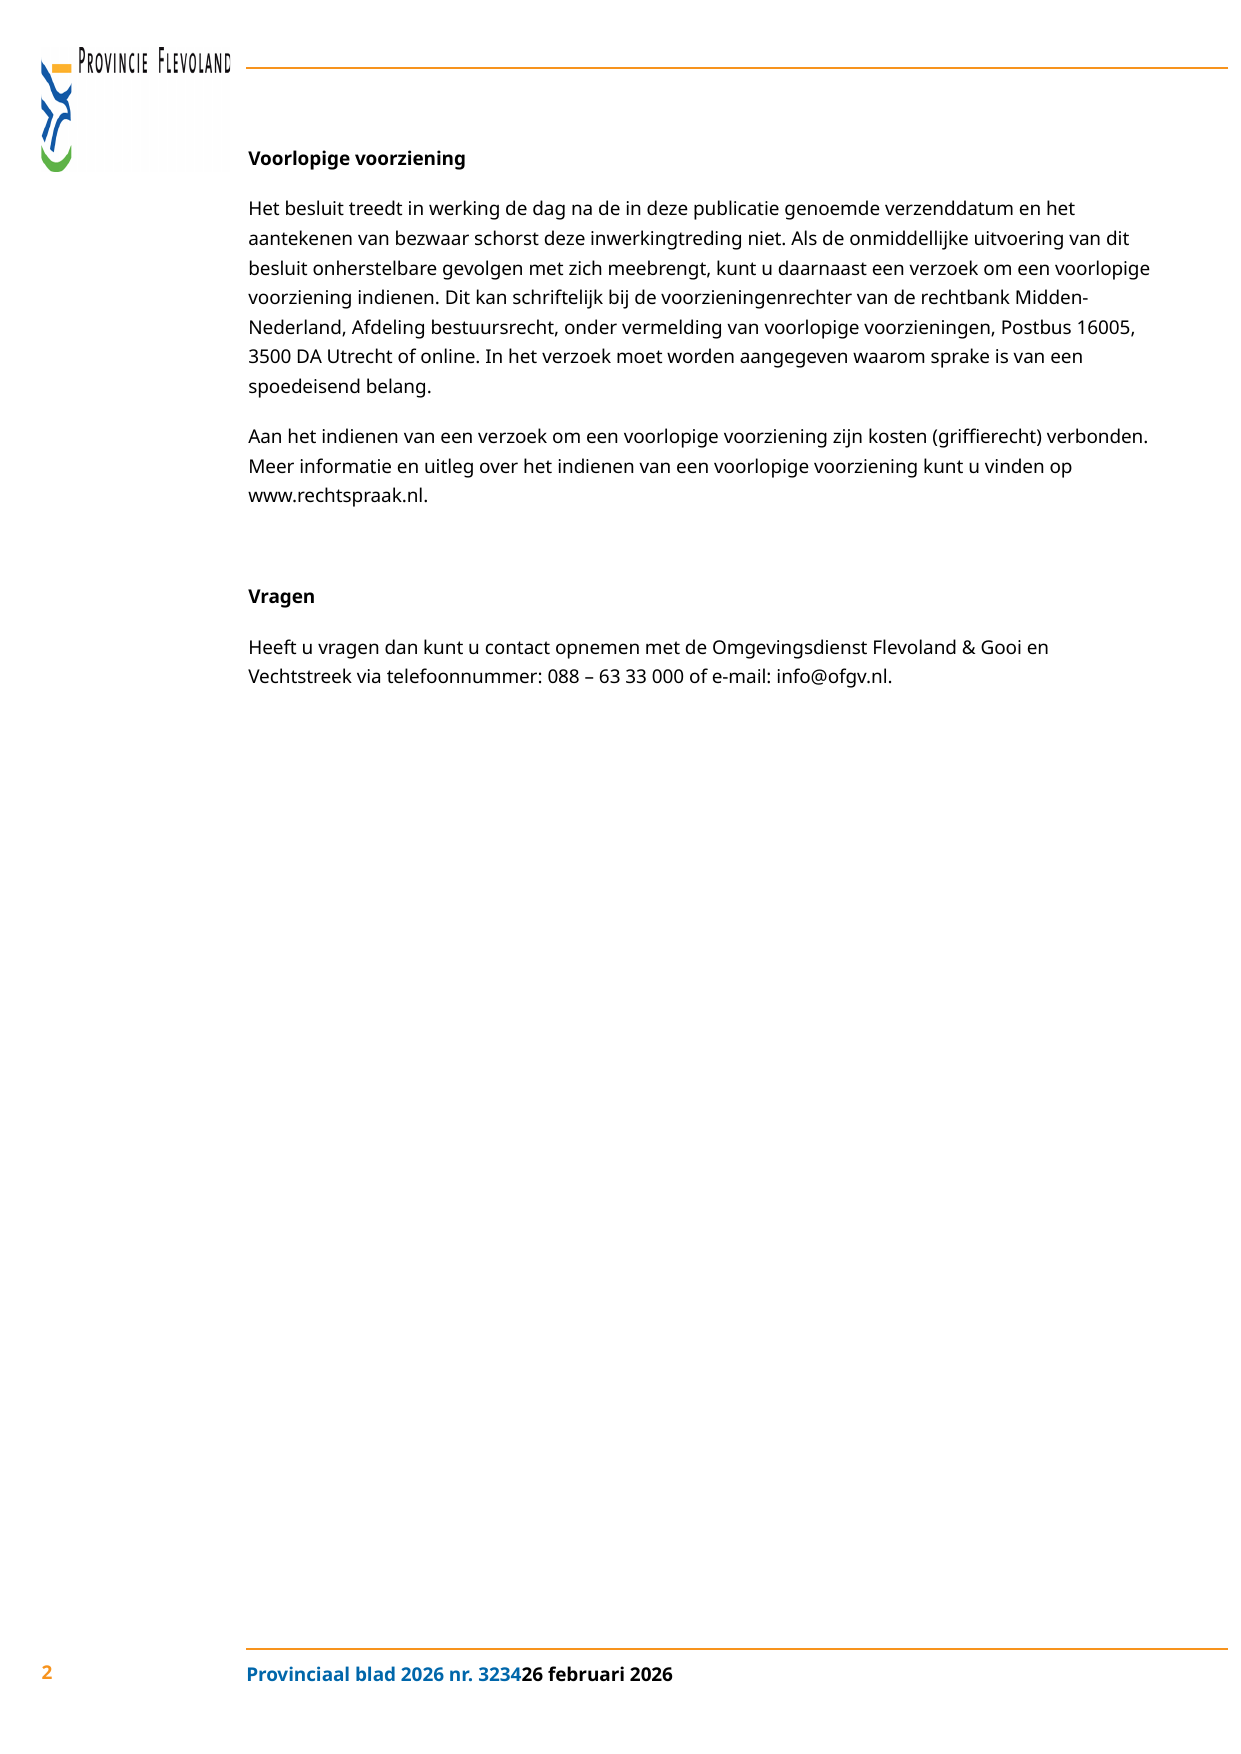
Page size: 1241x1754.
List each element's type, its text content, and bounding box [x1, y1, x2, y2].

picture [41, 47, 231, 172]
text Vragen [248, 583, 1152, 609]
text Het besluit treedt in werking de dag na de in deze publicatie genoemde verzenddatum en het aantekenen van bezwaar schorst deze inwerkingtreding niet. Als de onmiddellijke uitvoering van dit besluit onherstelbare gevolgen met zich meebrengt, kunt u daarnaast een verzoek om een voorlopige voorziening indienen. Dit kan schriftelijk bij de voorzieningenrechter van de rechtbank Midden-Nederland, Afdeling bestuursrecht, onder vermelding van voorlopige voorzieningen, Postbus 16005, 3500 DA Utrecht of online. In het verzoek moet worden aangegeven waarom sprake is van een spoedeisend belang. [248, 196, 1152, 399]
text Aan het indienen van een verzoek om een voorlopige voorziening zijn kosten (griffierecht) verbonden. Meer informatie en uitleg over het indienen van een voorlopige voorziening kunt u vinden op www.rechtspraak.nl. [248, 423, 1152, 508]
text Heeft u vragen dan kunt u contact opnemen met de Omgevingsdienst Flevoland & Gooi en Vechtstreek via telefoonnummer: 088 – 63 33 000 of e-mail: info@ofgv.nl. [248, 634, 1152, 689]
text Voorlopige voorziening [248, 145, 1152, 171]
